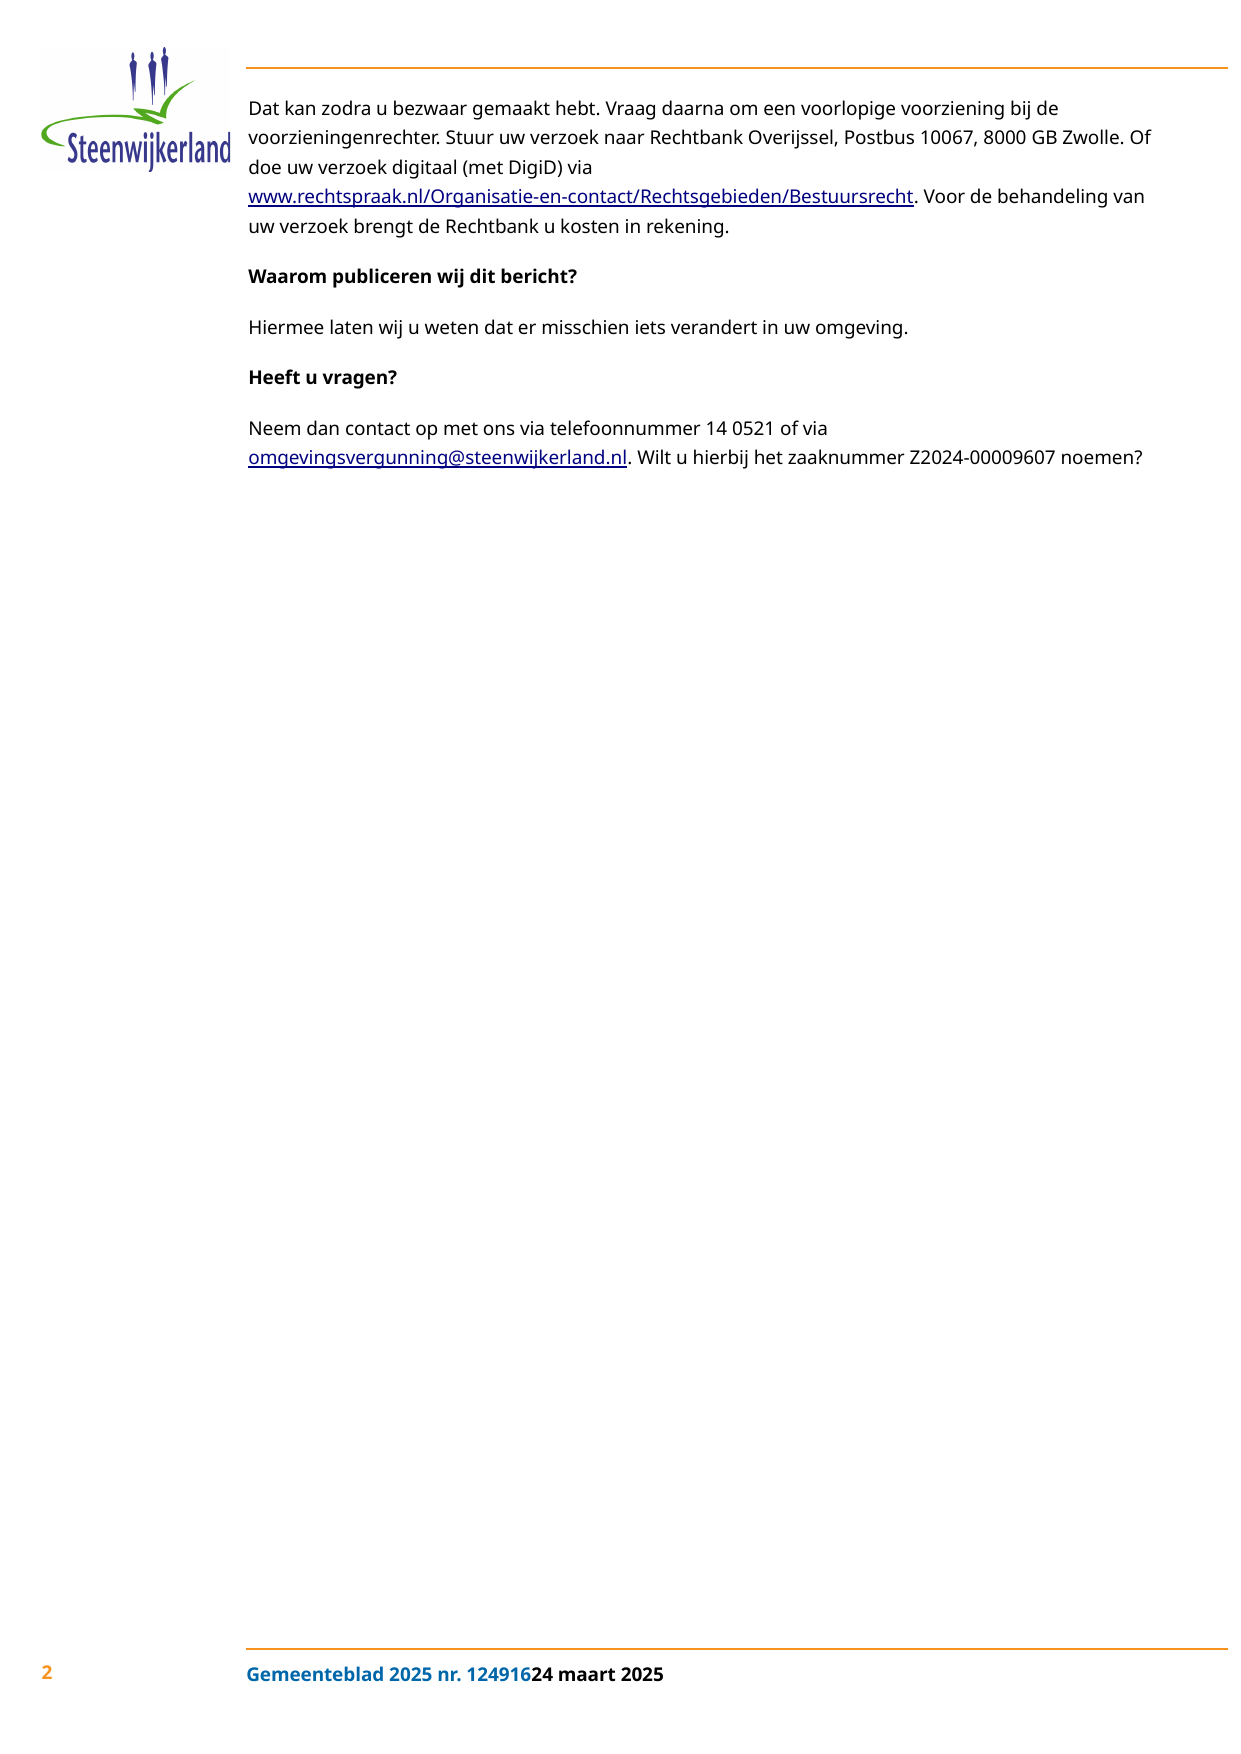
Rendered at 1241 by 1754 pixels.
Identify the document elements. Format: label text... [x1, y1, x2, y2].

picture [41, 47, 231, 172]
text Dat kan zodra u bezwaar gemaakt hebt. Vraag daarna om een voorlopige voorziening bij de voorzieningenrechter. Stuur uw verzoek naar Rechtbank Overijssel, Postbus 10067, 8000 GB Zwolle. Of doe uw verzoek digitaal (met DigiD) via www.rechtspraak.nl/Organisatie-en-contact/Rechtsgebieden/Bestuursrecht. Voor de behandeling van uw verzoek brengt de Rechtbank u kosten in rekening. [248, 95, 1152, 239]
text Neem dan contact op met ons via telefoonnummer 14 0521 of via omgevingsvergunning@steenwijkerland.nl. Wilt u hierbij het zaaknummer Z2024-00009607 noemen? [248, 415, 1152, 470]
text Heeft u vragen? [248, 364, 1152, 390]
text Hiermee laten wij u weten dat er misschien iets verandert in uw omgeving. [248, 314, 1152, 340]
text Waarom publiceren wij dit bericht? [248, 263, 1152, 289]
